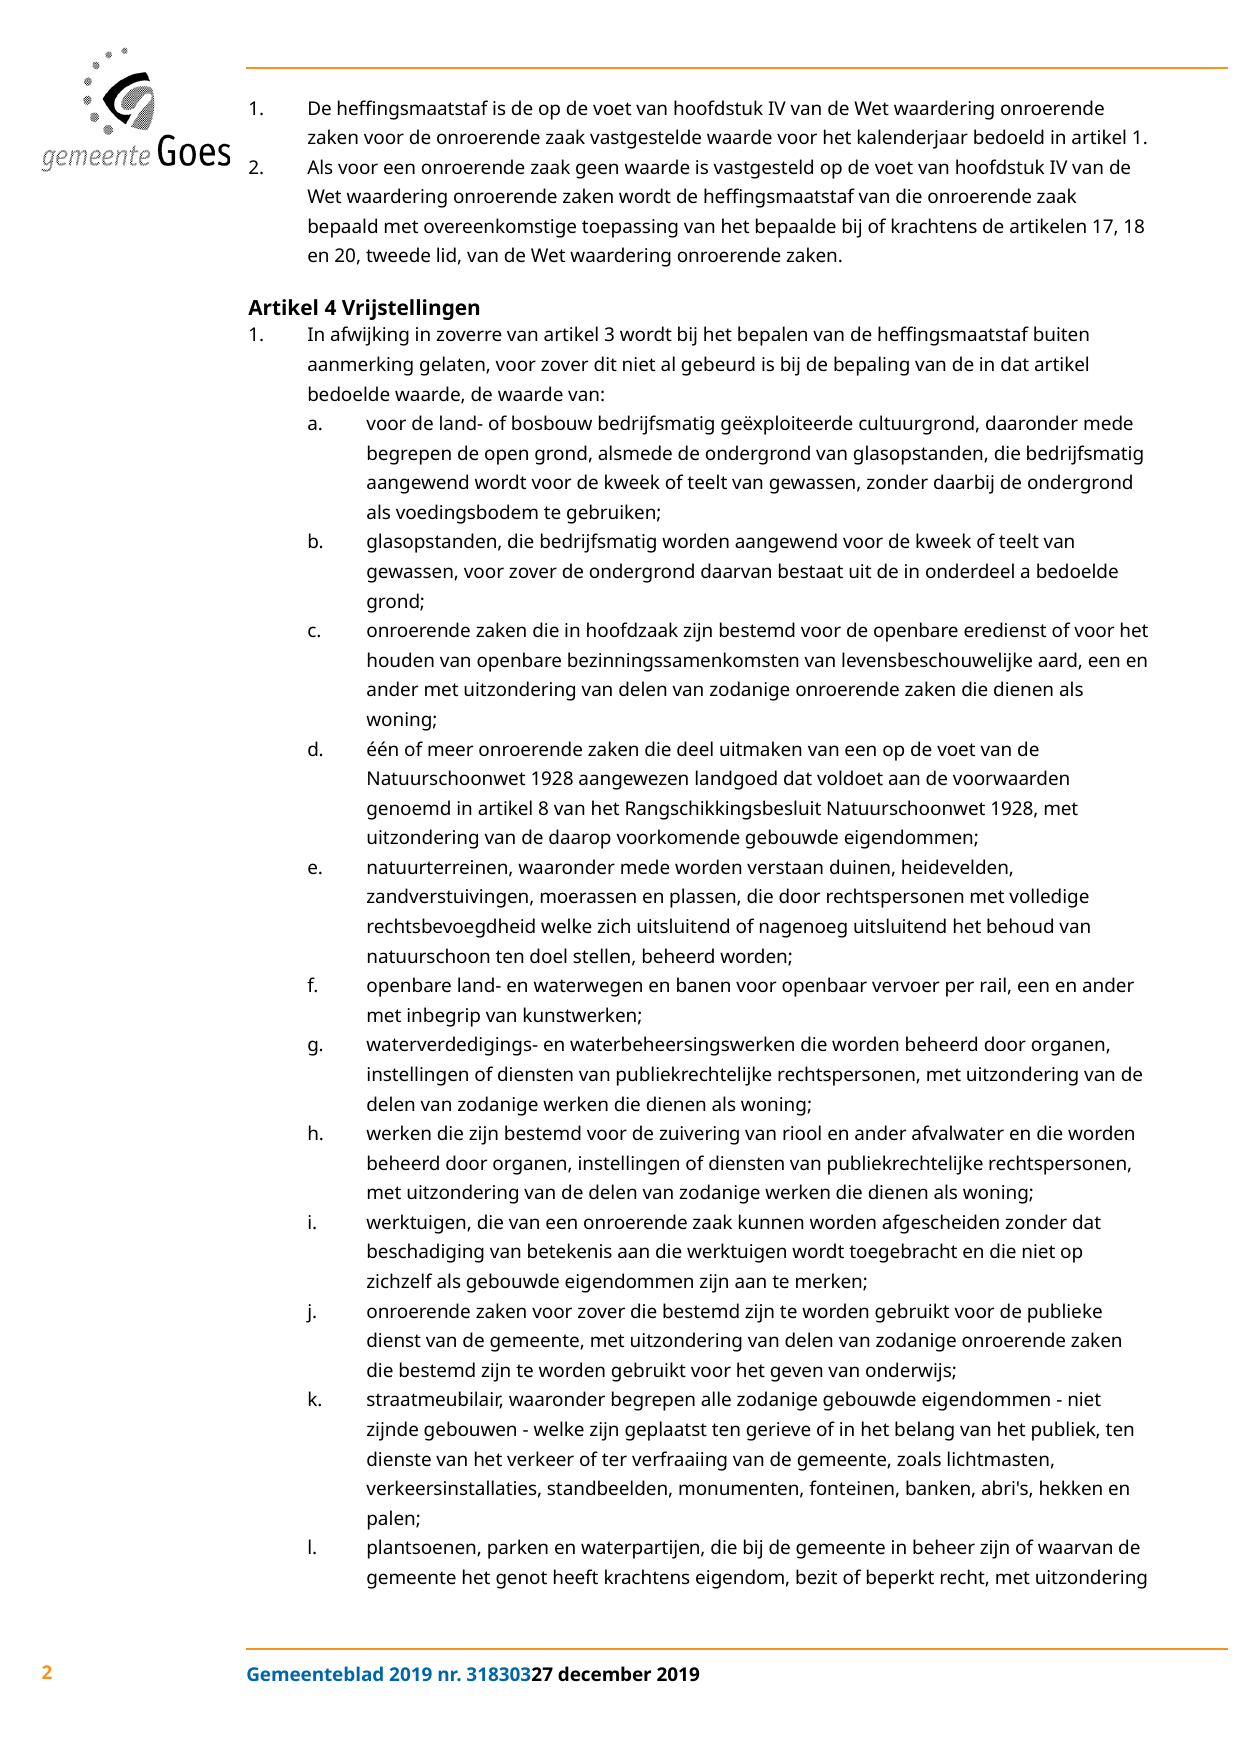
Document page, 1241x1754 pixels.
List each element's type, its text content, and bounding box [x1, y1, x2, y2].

list één of meer onroerende zaken die deel uitmaken van een op de voet van de Natuurschoonwet 1928 aangewezen landgoed dat voldoet aan de voorwaarden genoemd in artikel 8 van het Rangschikkingsbesluit Natuurschoonwet 1928, met uitzondering van de daarop voorkomende gebouwde eigendommen; [307, 736, 1152, 850]
list voor de land- of bosbouw bedrijfsmatig geëxploiteerde cultuurgrond, daaronder mede begrepen de open grond, alsmede de ondergrond van glasopstanden, die bedrijfsmatig aangewend wordt voor de kweek of teelt van gewassen, zonder daarbij de ondergrond als voedingsbodem te gebruiken; [307, 410, 1152, 525]
list waterverdedigings- en waterbeheersingswerken die worden beheerd door organen, instellingen of diensten van publiekrechtelijke rechtspersonen, met uitzondering van de delen van zodanige werken die dienen als woning; [307, 1032, 1152, 1116]
list plantsoenen, parken en waterpartijen, die bij de gemeente in beheer zijn of waarvan de gemeente het genot heeft krachtens eigendom, bezit of beperkt recht, met uitzondering [307, 1534, 1152, 1590]
picture [41, 47, 231, 172]
list Als voor een onroerende zaak geen waarde is vastgesteld op de voet van hoofdstuk IV van de Wet waardering onroerende zaken wordt de heffingsmaatstaf van die onroerende zaak bepaald met overeenkomstige toepassing van het bepaalde bij of krachtens de artikelen 17, 18 en 20, tweede lid, van de Wet waardering onroerende zaken. [248, 154, 1152, 268]
list onroerende zaken die in hoofdzaak zijn bestemd voor de openbare eredienst of voor het houden van openbare bezinningssamenkomsten van levensbeschouwelijke aard, een en ander met uitzondering van delen van zodanige onroerende zaken die dienen als woning; [307, 617, 1152, 732]
list De heffingsmaatstaf is de op de voet van hoofdstuk IV van de Wet waardering onroerende zaken voor de onroerende zaak vastgestelde waarde voor het kalenderjaar bedoeld in artikel 1. [248, 95, 1152, 150]
list werken die zijn bestemd voor de zuivering van riool en ander afvalwater en die worden beheerd door organen, instellingen of diensten van publiekrechtelijke rechtspersonen, met uitzondering van de delen van zodanige werken die dienen als woning; [307, 1120, 1152, 1205]
list werktuigen, die van een onroerende zaak kunnen worden afgescheiden zonder dat beschadiging van betekenis aan die werktuigen wordt toegebracht en die niet op zichzelf als gebouwde eigendommen zijn aan te merken; [307, 1209, 1152, 1294]
list natuurterreinen, waaronder mede worden verstaan duinen, heidevelden, zandverstuivingen, moerassen en plassen, die door rechtspersonen met volledige rechtsbevoegdheid welke zich uitsluitend of nagenoeg uitsluitend het behoud van natuurschoon ten doel stellen, beheerd worden; [307, 854, 1152, 968]
list straatmeubilair, waaronder begrepen alle zodanige gebouwde eigendommen - niet zijnde gebouwen - welke zijn geplaatst ten gerieve of in het belang van het publiek, ten dienste van het verkeer of ter verfraaiing van de gemeente, zoals lichtmasten, verkeersinstallaties, standbeelden, monumenten, fonteinen, banken, abri's, hekken en palen; [307, 1387, 1152, 1531]
list openbare land- en waterwegen en banen voor openbaar vervoer per rail, een en ander met inbegrip van kunstwerken; [307, 972, 1152, 1028]
text Artikel 4 Vrijstellingen [248, 293, 1152, 322]
list In afwijking in zoverre van artikel 3 wordt bij het bepalen van de heffingsmaatstaf buiten aanmerking gelaten, voor zover dit niet al gebeurd is bij de bepaling van de in dat artikel bedoelde waarde, de waarde van: [248, 322, 1152, 406]
list glasopstanden, die bedrijfsmatig worden aangewend voor de kweek of teelt van gewassen, voor zover de ondergrond daarvan bestaat uit de in onderdeel a bedoelde grond; [307, 529, 1152, 613]
list onroerende zaken voor zover die bestemd zijn te worden gebruikt voor de publieke dienst van de gemeente, met uitzondering van delen van zodanige onroerende zaken die bestemd zijn te worden gebruikt voor het geven van onderwijs; [307, 1298, 1152, 1383]
